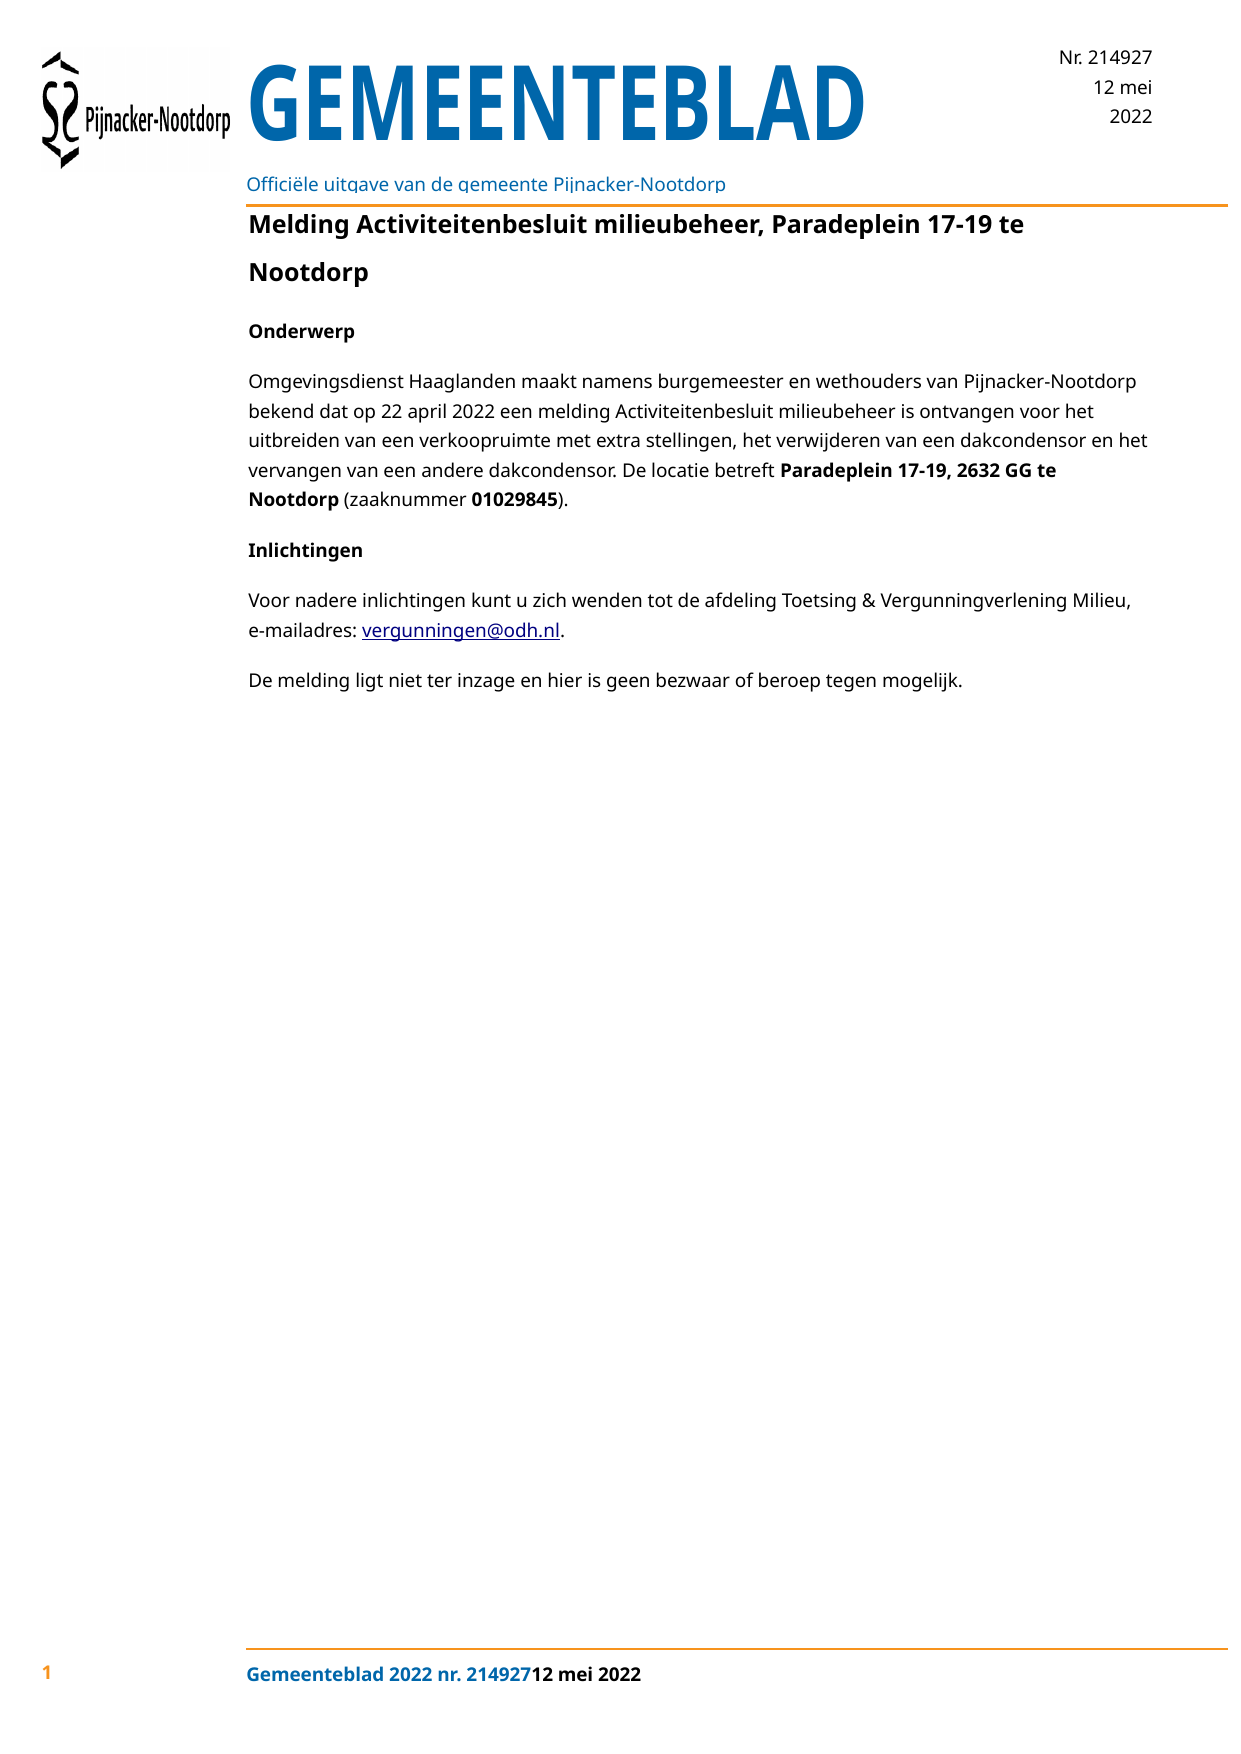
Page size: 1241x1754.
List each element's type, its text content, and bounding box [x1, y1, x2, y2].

text Onderwerp [248, 318, 1152, 344]
text Inlichtingen [248, 537, 1152, 563]
text Voor nadere inlichtingen kunt u zich wenden tot de afdeling Toetsing & Vergunningverlening Milieu, e-mailadres: vergunningen@odh.nl. [248, 587, 1152, 643]
text De melding ligt niet ter inzage en hier is geen bezwaar of beroep tegen mogelijk. [248, 667, 1152, 693]
text Melding Activiteitenbesluit milieubeheer, Paradeplein 17-19 te Nootdorp [248, 207, 1152, 288]
text Omgevingsdienst Haaglanden maakt namens burgemeester en wethouders van Pijnacker-Nootdorp bekend dat op 22 april 2022 een melding Activiteitenbesluit milieubeheer is ontvangen voor het uitbreiden van een verkoopruimte met extra stellingen, het verwijderen van een dakcondensor en het vervangen van een andere dakcondensor. De locatie betreft Paradeplein 17-19, 2632 GG te Nootdorp (zaaknummer 01029845). [248, 368, 1152, 512]
picture [41, 47, 231, 172]
